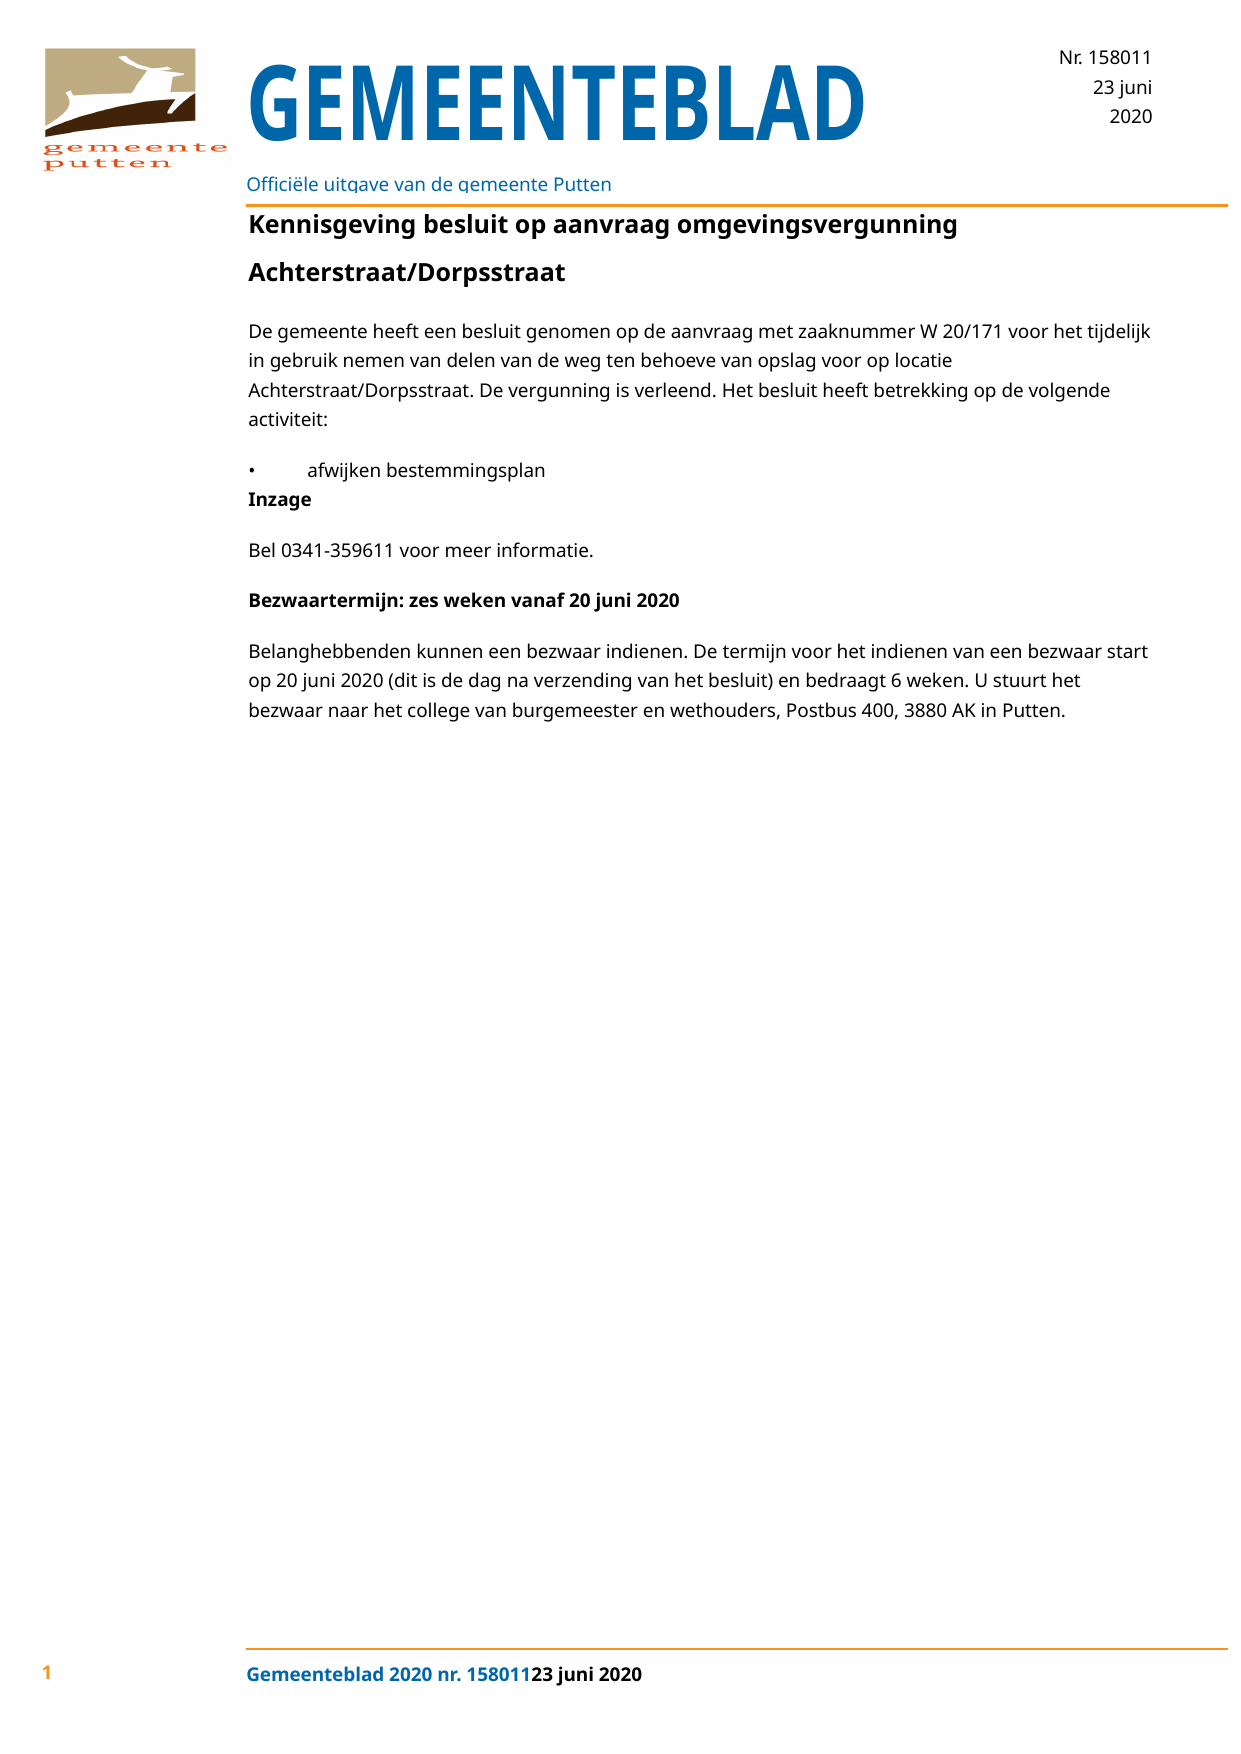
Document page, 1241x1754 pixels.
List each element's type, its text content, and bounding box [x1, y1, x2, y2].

text Kennisgeving besluit op aanvraag omgevingsvergunning Achterstraat/Dorpsstraat [248, 207, 1152, 288]
picture [41, 47, 231, 172]
text De gemeente heeft een besluit genomen op de aanvraag met zaaknummer W 20/171 voor het tijdelijk in gebruik nemen van delen van de weg ten behoeve van opslag voor op locatie Achterstraat/Dorpsstraat. De vergunning is verleend. Het besluit heeft betrekking op de volgende activiteit: [248, 318, 1152, 432]
text Inzage [248, 487, 1152, 512]
text Bel 0341-359611 voor meer informatie. [248, 537, 1152, 563]
text Belanghebbenden kunnen een bezwaar indienen. De termijn voor het indienen van een bezwaar start op 20 juni 2020 (dit is de dag na verzending van het besluit) en bedraagt 6 weken. U stuurt het bezwaar naar het college van burgemeester en wethouders, Postbus 400, 3880 AK in Putten. [248, 638, 1152, 723]
text Bezwaartermijn: zes weken vanaf 20 juni 2020 [248, 587, 1152, 613]
list afwijken bestemmingsplan [248, 457, 1152, 483]
